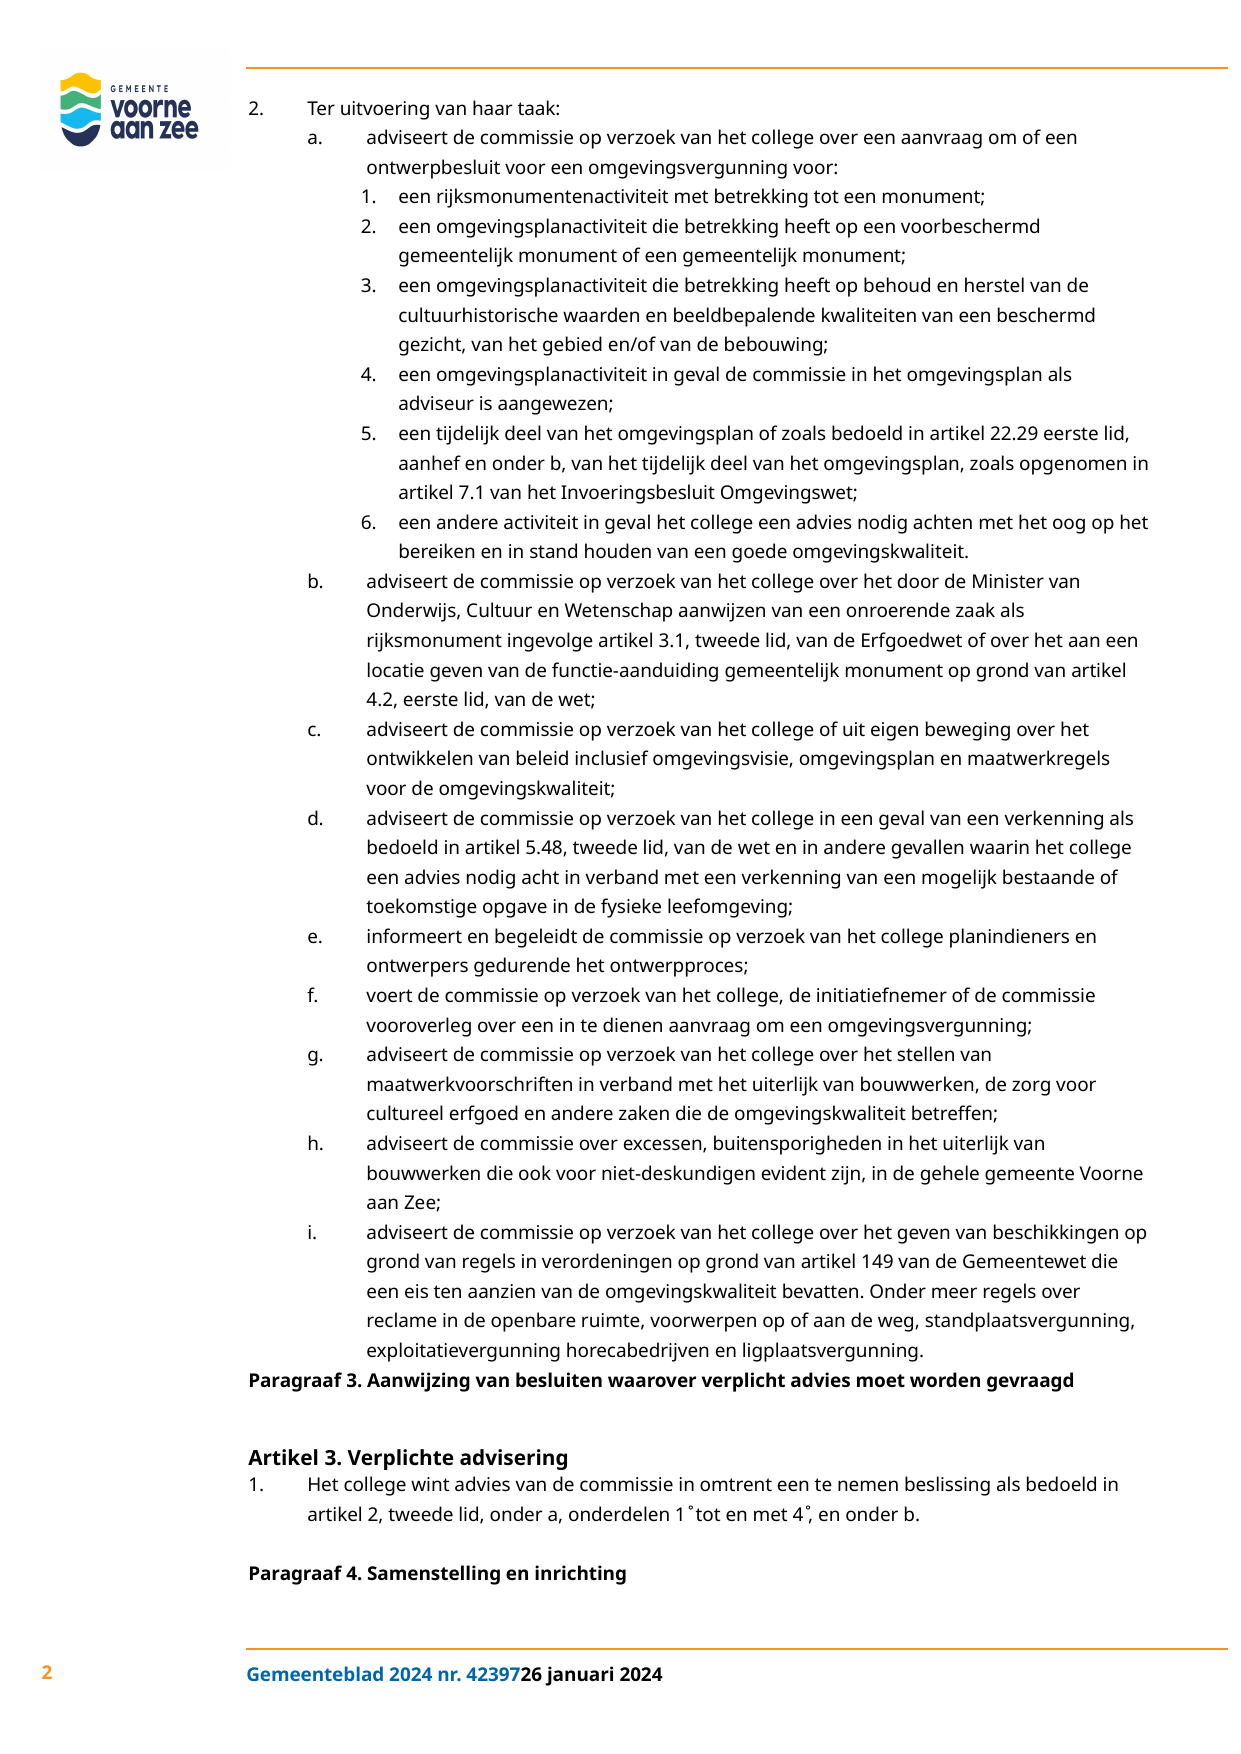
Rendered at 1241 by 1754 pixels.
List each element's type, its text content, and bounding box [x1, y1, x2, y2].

text Artikel 3. Verplichte advisering [248, 1443, 1152, 1471]
list een rijksmonumentenactiviteit met betrekking tot een monument; [361, 183, 1152, 209]
list een omgevingsplanactiviteit in geval de commissie in het omgevingsplan als adviseur is aangewezen; [361, 361, 1152, 416]
text Paragraaf 3. Aanwijzing van besluiten waarover verplicht advies moet worden gevraagd [248, 1367, 1152, 1393]
list adviseert de commissie op verzoek van het college in een geval van een verkenning als bedoeld in artikel 5.48, tweede lid, van de wet en in andere gevallen waarin het college een advies nodig acht in verband met een verkenning van een mogelijk bestaande of toekomstige opgave in de fysieke leefomgeving; [307, 805, 1152, 919]
picture [41, 47, 231, 172]
list informeert en begeleidt de commissie op verzoek van het college planindieners en ontwerpers gedurende het ontwerpproces; [307, 923, 1152, 978]
list een tijdelijk deel van het omgevingsplan of zoals bedoeld in artikel 22.29 eerste lid, aanhef en onder b, van het tijdelijk deel van het omgevingsplan, zoals opgenomen in artikel 7.1 van het Invoeringsbesluit Omgevingswet; [361, 420, 1152, 505]
text Paragraaf 4. Samenstelling en inrichting [248, 1560, 1152, 1586]
list een andere activiteit in geval het college een advies nodig achten met het oog op het bereiken en in stand houden van een goede omgevingskwaliteit. [361, 509, 1152, 564]
list adviseert de commissie op verzoek van het college over een aanvraag om of een ontwerpbesluit voor een omgevingsvergunning voor: [307, 124, 1152, 180]
list Het college wint advies van de commissie in omtrent een te nemen beslissing als bedoeld in artikel 2, tweede lid, onder a, onderdelen 1 ̊ tot en met 4 ̊, en onder b. [248, 1471, 1152, 1527]
list adviseert de commissie op verzoek van het college over het stellen van maatwerkvoorschriften in verband met het uiterlijk van bouwwerken, de zorg voor cultureel erfgoed en andere zaken die de omgevingskwaliteit betreffen; [307, 1041, 1152, 1126]
list voert de commissie op verzoek van het college, de initiatiefnemer of de commissie vooroverleg over een in te dienen aanvraag om een omgevingsvergunning; [307, 982, 1152, 1038]
list een omgevingsplanactiviteit die betrekking heeft op een voorbeschermd gemeentelijk monument of een gemeentelijk monument; [361, 213, 1152, 268]
list adviseert de commissie over excessen, buitensporigheden in het uiterlijk van bouwwerken die ook voor niet-deskundigen evident zijn, in de gehele gemeente Voorne aan Zee; [307, 1130, 1152, 1215]
list adviseert de commissie op verzoek van het college over het geven van beschikkingen op grond van regels in verordeningen op grond van artikel 149 van de Gemeentewet die een eis ten aanzien van de omgevingskwaliteit bevatten. Onder meer regels over reclame in de openbare ruimte, voorwerpen op of aan de weg, standplaatsvergunning, exploitatievergunning horecabedrijven en ligplaatsvergunning. [307, 1219, 1152, 1363]
list adviseert de commissie op verzoek van het college over het door de Minister van Onderwijs, Cultuur en Wetenschap aanwijzen van een onroerende zaak als rijksmonument ingevolge artikel 3.1, tweede lid, van de Erfgoedwet of over het aan een locatie geven van de functie-aanduiding gemeentelijk monument op grond van artikel 4.2, eerste lid, van de wet; [307, 568, 1152, 712]
list een omgevingsplanactiviteit die betrekking heeft op behoud en herstel van de cultuurhistorische waarden en beeldbepalende kwaliteiten van een beschermd gezicht, van het gebied en/of van de bebouwing; [361, 272, 1152, 357]
list adviseert de commissie op verzoek van het college of uit eigen beweging over het ontwikkelen van beleid inclusief omgevingsvisie, omgevingsplan en maatwerkregels voor de omgevingskwaliteit; [307, 716, 1152, 801]
list Ter uitvoering van haar taak: [248, 95, 1152, 121]
